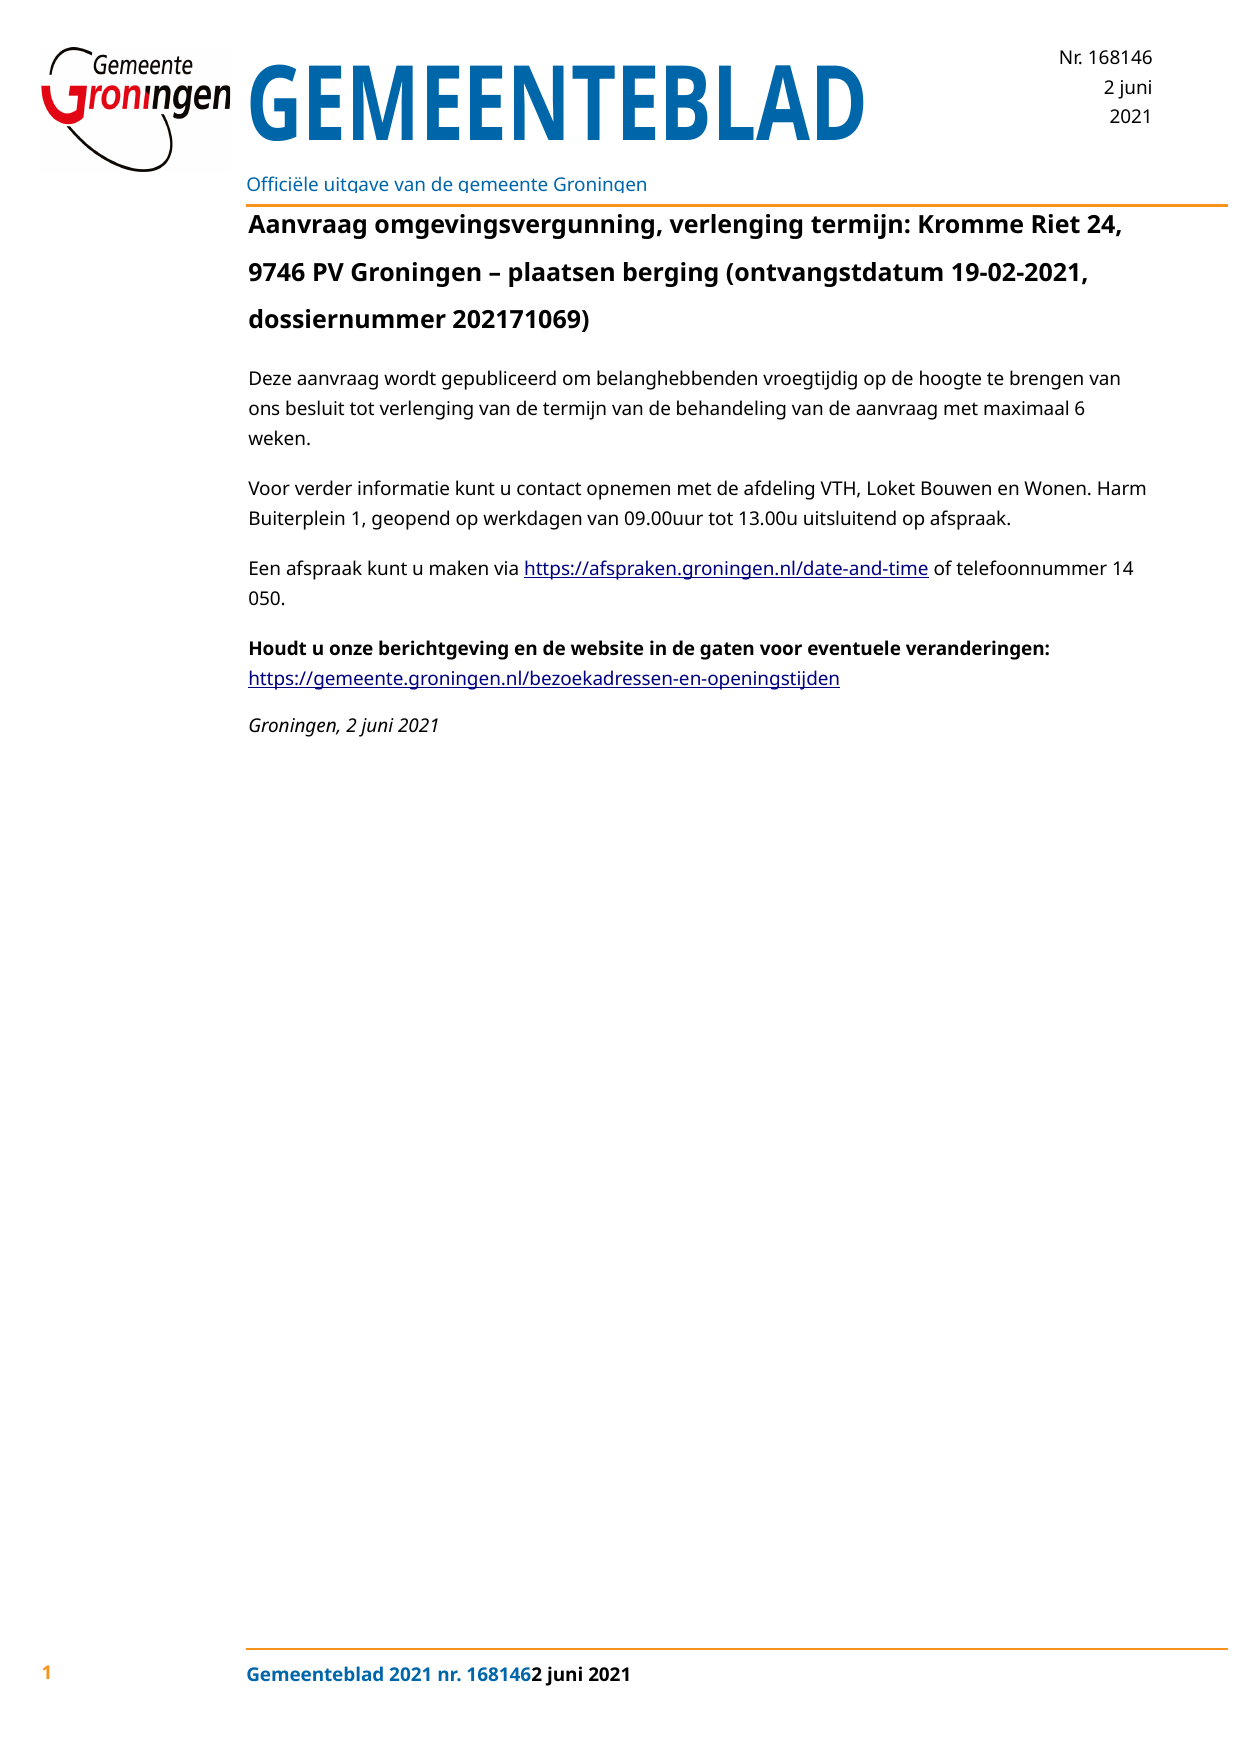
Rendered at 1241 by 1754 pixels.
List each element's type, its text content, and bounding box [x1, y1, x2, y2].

text Deze aanvraag wordt gepubliceerd om belanghebbenden vroegtijdig op de hoogte te brengen van ons besluit tot verlenging van de termijn van de behandeling van de aanvraag met maximaal 6 weken. [248, 366, 1152, 450]
picture [41, 47, 231, 172]
text Groningen, 2 juni 2021 [248, 712, 1152, 738]
text Aanvraag omgevingsvergunning, verlenging termijn: Kromme Riet 24, 9746 PV Groningen – plaatsen berging (ontvangstdatum 19-02-2021, dossiernummer 202171069) [248, 207, 1152, 336]
text Houdt u onze berichtgeving en de website in de gaten voor eventuele veranderingen: https://gemeente.groningen.nl/bezoekadressen-en-openingstijden [248, 635, 1152, 690]
text Voor verder informatie kunt u contact opnemen met de afdeling VTH, Loket Bouwen en Wonen. Harm Buiterplein 1, geopend op werkdagen van 09.00uur tot 13.00u uitsluitend op afspraak. [248, 475, 1152, 530]
text Een afspraak kunt u maken via https://afspraken.groningen.nl/date-and-time of telefoonnummer 14 050. [248, 555, 1152, 610]
